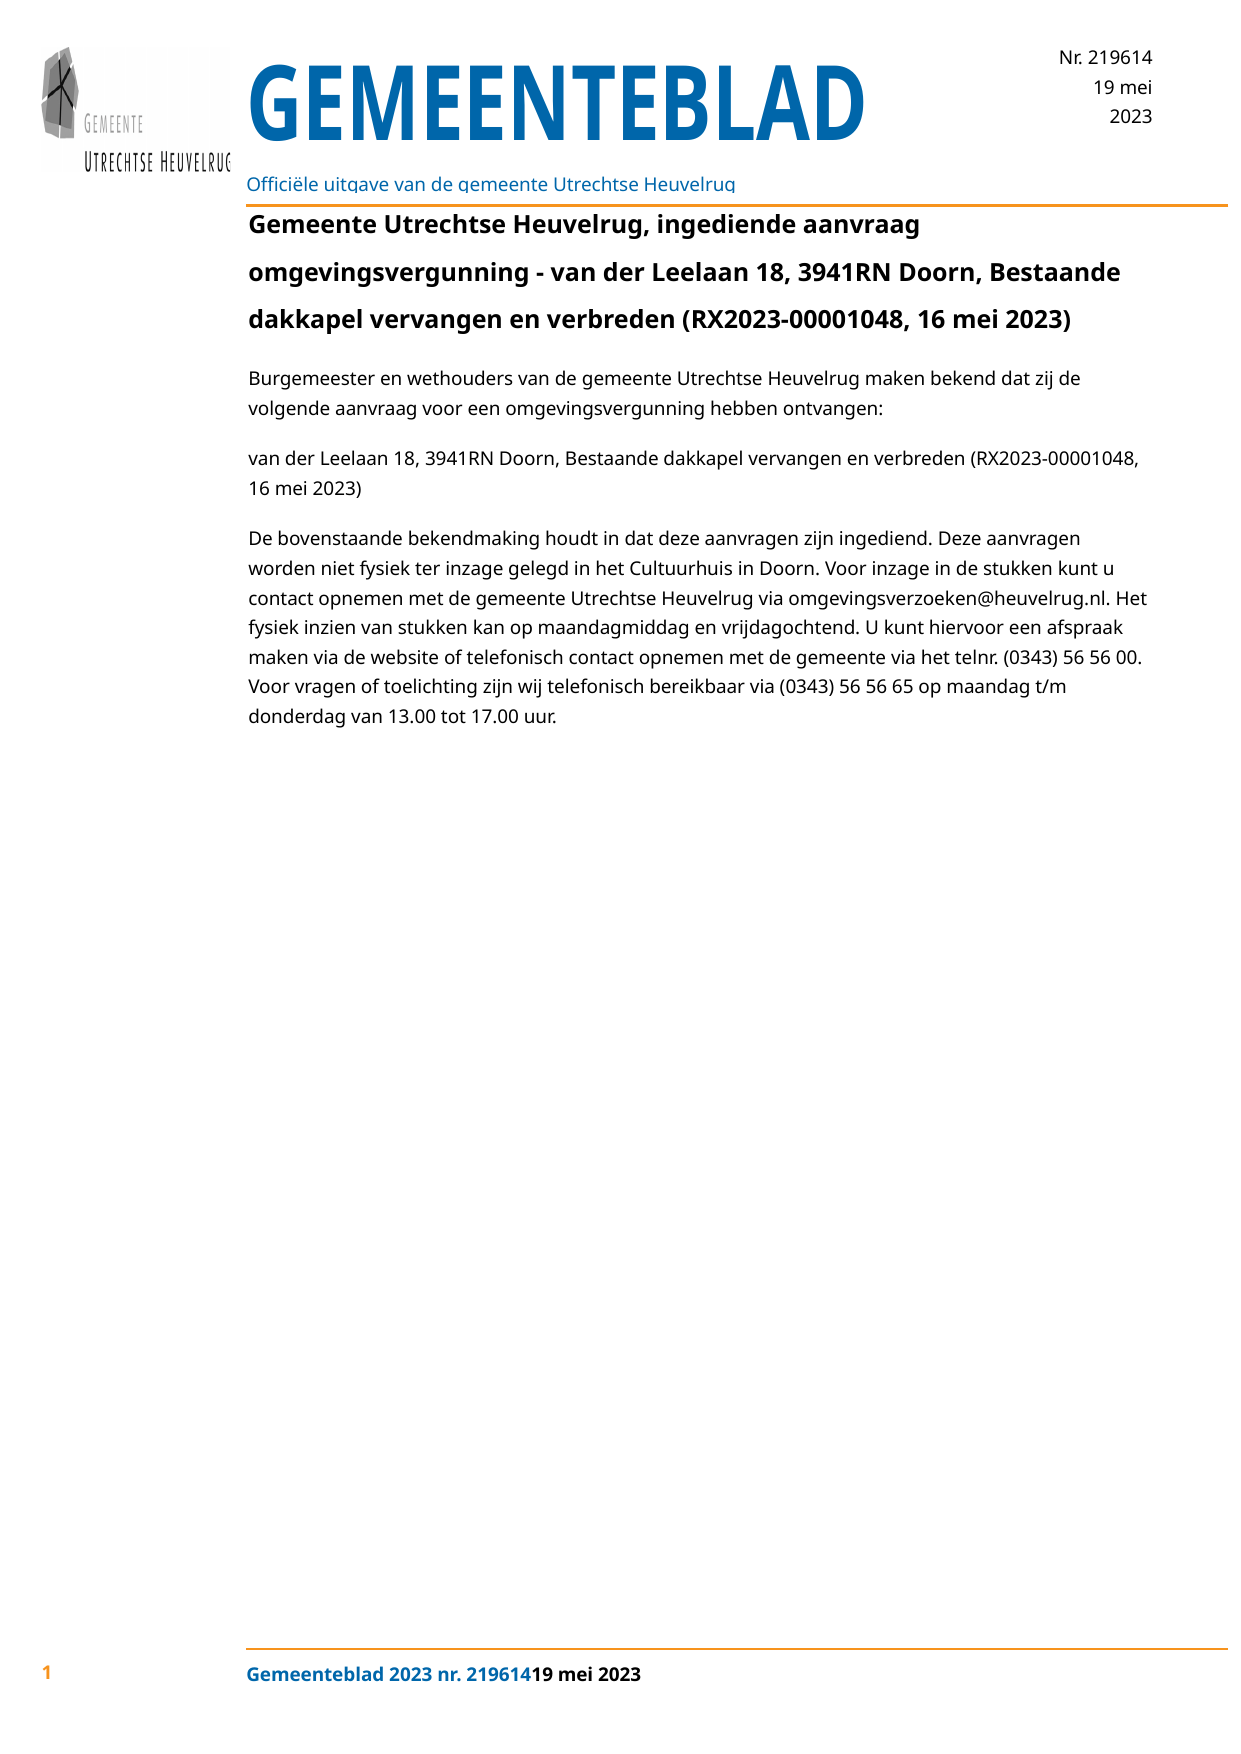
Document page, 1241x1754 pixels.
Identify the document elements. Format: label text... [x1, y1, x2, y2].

text van der Leelaan 18, 3941RN Doorn, Bestaande dakkapel vervangen en verbreden (RX2023-00001048, 16 mei 2023) [248, 446, 1152, 501]
text Burgemeester en wethouders van de gemeente Utrechtse Heuvelrug maken bekend dat zij de volgende aanvraag voor een omgevingsvergunning hebben ontvangen: [248, 366, 1152, 421]
picture [41, 47, 231, 172]
text De bovenstaande bekendmaking houdt in dat deze aanvragen zijn ingediend. Deze aanvragen worden niet fysiek ter inzage gelegd in het Cultuurhuis in Doorn. Voor inzage in de stukken kunt u contact opnemen met de gemeente Utrechtse Heuvelrug via omgevingsverzoeken@heuvelrug.nl. Het fysiek inzien van stukken kan op maandagmiddag en vrijdagochtend. U kunt hiervoor een afspraak maken via de website of telefonisch contact opnemen met de gemeente via het telnr. (0343) 56 56 00. Voor vragen of toelichting zijn wij telefonisch bereikbaar via (0343) 56 56 65 op maandag t/m donderdag van 13.00 tot 17.00 uur. [248, 526, 1152, 729]
text Gemeente Utrechtse Heuvelrug, ingediende aanvraag omgevingsvergunning - van der Leelaan 18, 3941RN Doorn, Bestaande dakkapel vervangen en verbreden (RX2023-00001048, 16 mei 2023) [248, 207, 1152, 336]
